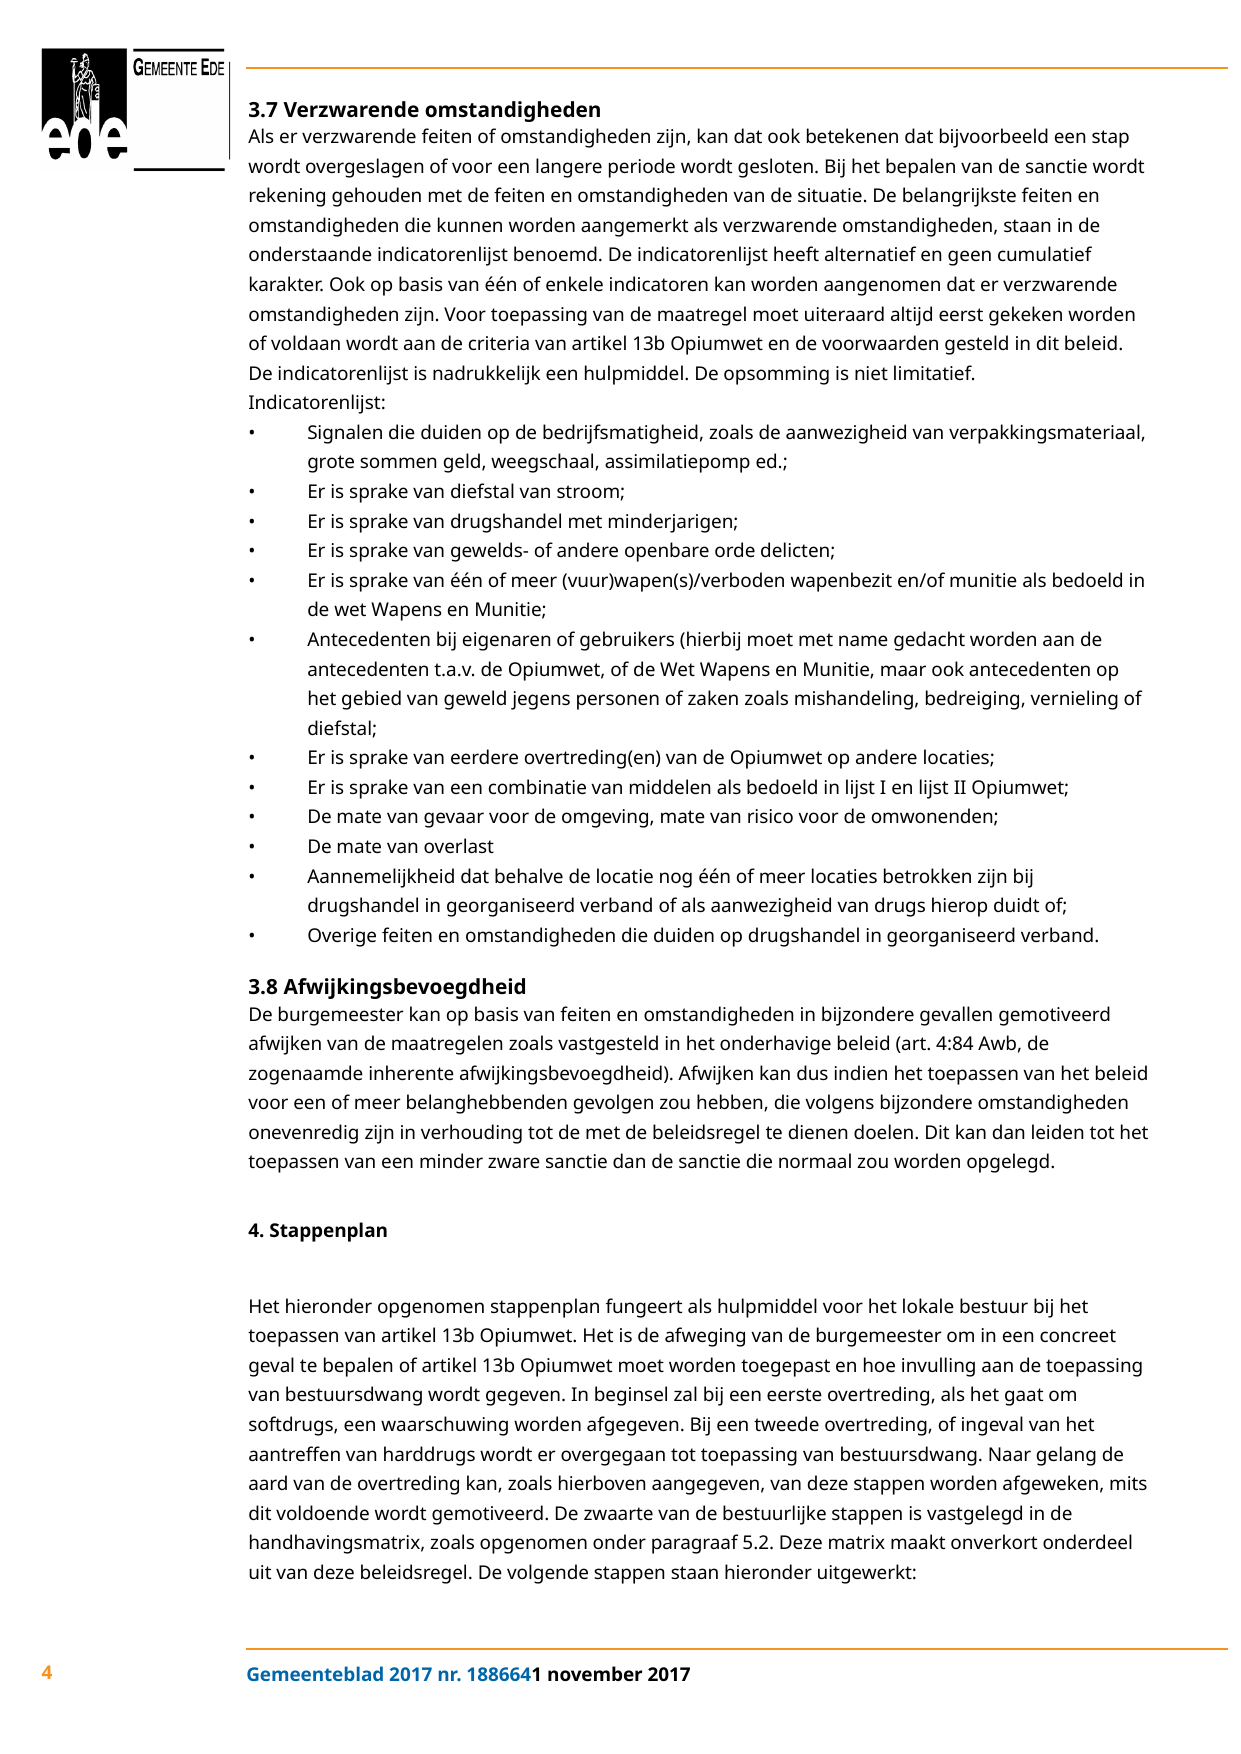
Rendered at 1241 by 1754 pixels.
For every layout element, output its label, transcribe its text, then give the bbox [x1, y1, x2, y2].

text De burgemeester kan op basis van feiten en omstandigheden in bijzondere gevallen gemotiveerd afwijken van de maatregelen zoals vastgesteld in het onderhavige beleid (art. 4:84 Awb, de zogenaamde inherente afwijkingsbevoegdheid). Afwijken kan dus indien het toepassen van het beleid voor een of meer belanghebbenden gevolgen zou hebben, die volgens bijzondere omstandigheden onevenredig zijn in verhouding tot de met de beleidsregel te dienen doelen. Dit kan dan leiden tot het toepassen van een minder zware sanctie dan de sanctie die normaal zou worden opgelegd. [248, 1001, 1152, 1174]
text 3.7 Verzwarende omstandigheden [248, 95, 1152, 123]
text Als er verzwarende feiten of omstandigheden zijn, kan dat ook betekenen dat bijvoorbeeld een stap wordt overgeslagen of voor een langere periode wordt gesloten. Bij het bepalen van de sanctie wordt rekening gehouden met de feiten en omstandigheden van de situatie. De belangrijkste feiten en omstandigheden die kunnen worden aangemerkt als verzwarende omstandigheden, staan in de onderstaande indicatorenlijst benoemd. De indicatorenlijst heeft alternatief en geen cumulatief karakter. Ook op basis van één of enkele indicatoren kan worden aangenomen dat er verzwarende omstandigheden zijn. Voor toepassing van de maatregel moet uiteraard altijd eerst gekeken worden of voldaan wordt aan de criteria van artikel 13b Opiumwet en de voorwaarden gesteld in dit beleid. De indicatorenlijst is nadrukkelijk een hulpmiddel. De opsomming is niet limitatief. [248, 123, 1152, 386]
text 4. Stappenplan [248, 1215, 1152, 1244]
list De mate van gevaar voor de omgeving, mate van risico voor de omwonenden; [248, 804, 1152, 829]
list Er is sprake van diefstal van stroom; [248, 478, 1152, 504]
list Er is sprake van een combinatie van middelen als bedoeld in lijst I en lijst II Opiumwet; [248, 774, 1152, 800]
list Signalen die duiden op de bedrijfsmatigheid, zoals de aanwezigheid van verpakkingsmateriaal, grote sommen geld, weegschaal, assimilatiepomp ed.; [248, 419, 1152, 474]
list Er is sprake van één of meer (vuur)wapen(s)/verboden wapenbezit en/of munitie als bedoeld in de wet Wapens en Munitie; [248, 567, 1152, 622]
list Aannemelijkheid dat behalve de locatie nog één of meer locaties betrokken zijn bij drugshandel in georganiseerd verband of als aanwezigheid van drugs hierop duidt of; [248, 863, 1152, 918]
text 3.8 Afwijkingsbevoegdheid [248, 972, 1152, 1001]
list De mate van overlast [248, 833, 1152, 859]
list Overige feiten en omstandigheden die duiden op drugshandel in georganiseerd verband. [248, 922, 1152, 948]
list Er is sprake van gewelds- of andere openbare orde delicten; [248, 537, 1152, 563]
list Er is sprake van eerdere overtreding(en) van de Opiumwet op andere locaties; [248, 744, 1152, 770]
list Antecedenten bij eigenaren of gebruikers (hierbij moet met name gedacht worden aan de antecedenten t.a.v. de Opiumwet, of de Wet Wapens en Munitie, maar ook antecedenten op het gebied van geweld jegens personen of zaken zoals mishandeling, bedreiging, vernieling of diefstal; [248, 626, 1152, 741]
list Er is sprake van drugshandel met minderjarigen; [248, 508, 1152, 533]
picture [41, 47, 231, 172]
text Indicatorenlijst: [248, 389, 1152, 415]
text Het hieronder opgenomen stappenplan fungeert als hulpmiddel voor het lokale bestuur bij het toepassen van artikel 13b Opiumwet. Het is de afweging van de burgemeester om in een concreet geval te bepalen of artikel 13b Opiumwet moet worden toegepast en hoe invulling aan de toepassing van bestuursdwang wordt gegeven. In beginsel zal bij een eerste overtreding, als het gaat om softdrugs, een waarschuwing worden afgegeven. Bij een tweede overtreding, of ingeval van het aantreffen van harddrugs wordt er overgegaan tot toepassing van bestuursdwang. Naar gelang de aard van de overtreding kan, zoals hierboven aangegeven, van deze stappen worden afgeweken, mits dit voldoende wordt gemotiveerd. De zwaarte van de bestuurlijke stappen is vastgelegd in de handhavingsmatrix, zoals opgenomen onder paragraaf 5.2. Deze matrix maakt onverkort onderdeel uit van deze beleidsregel. De volgende stappen staan hieronder uitgewerkt: [248, 1293, 1152, 1585]
